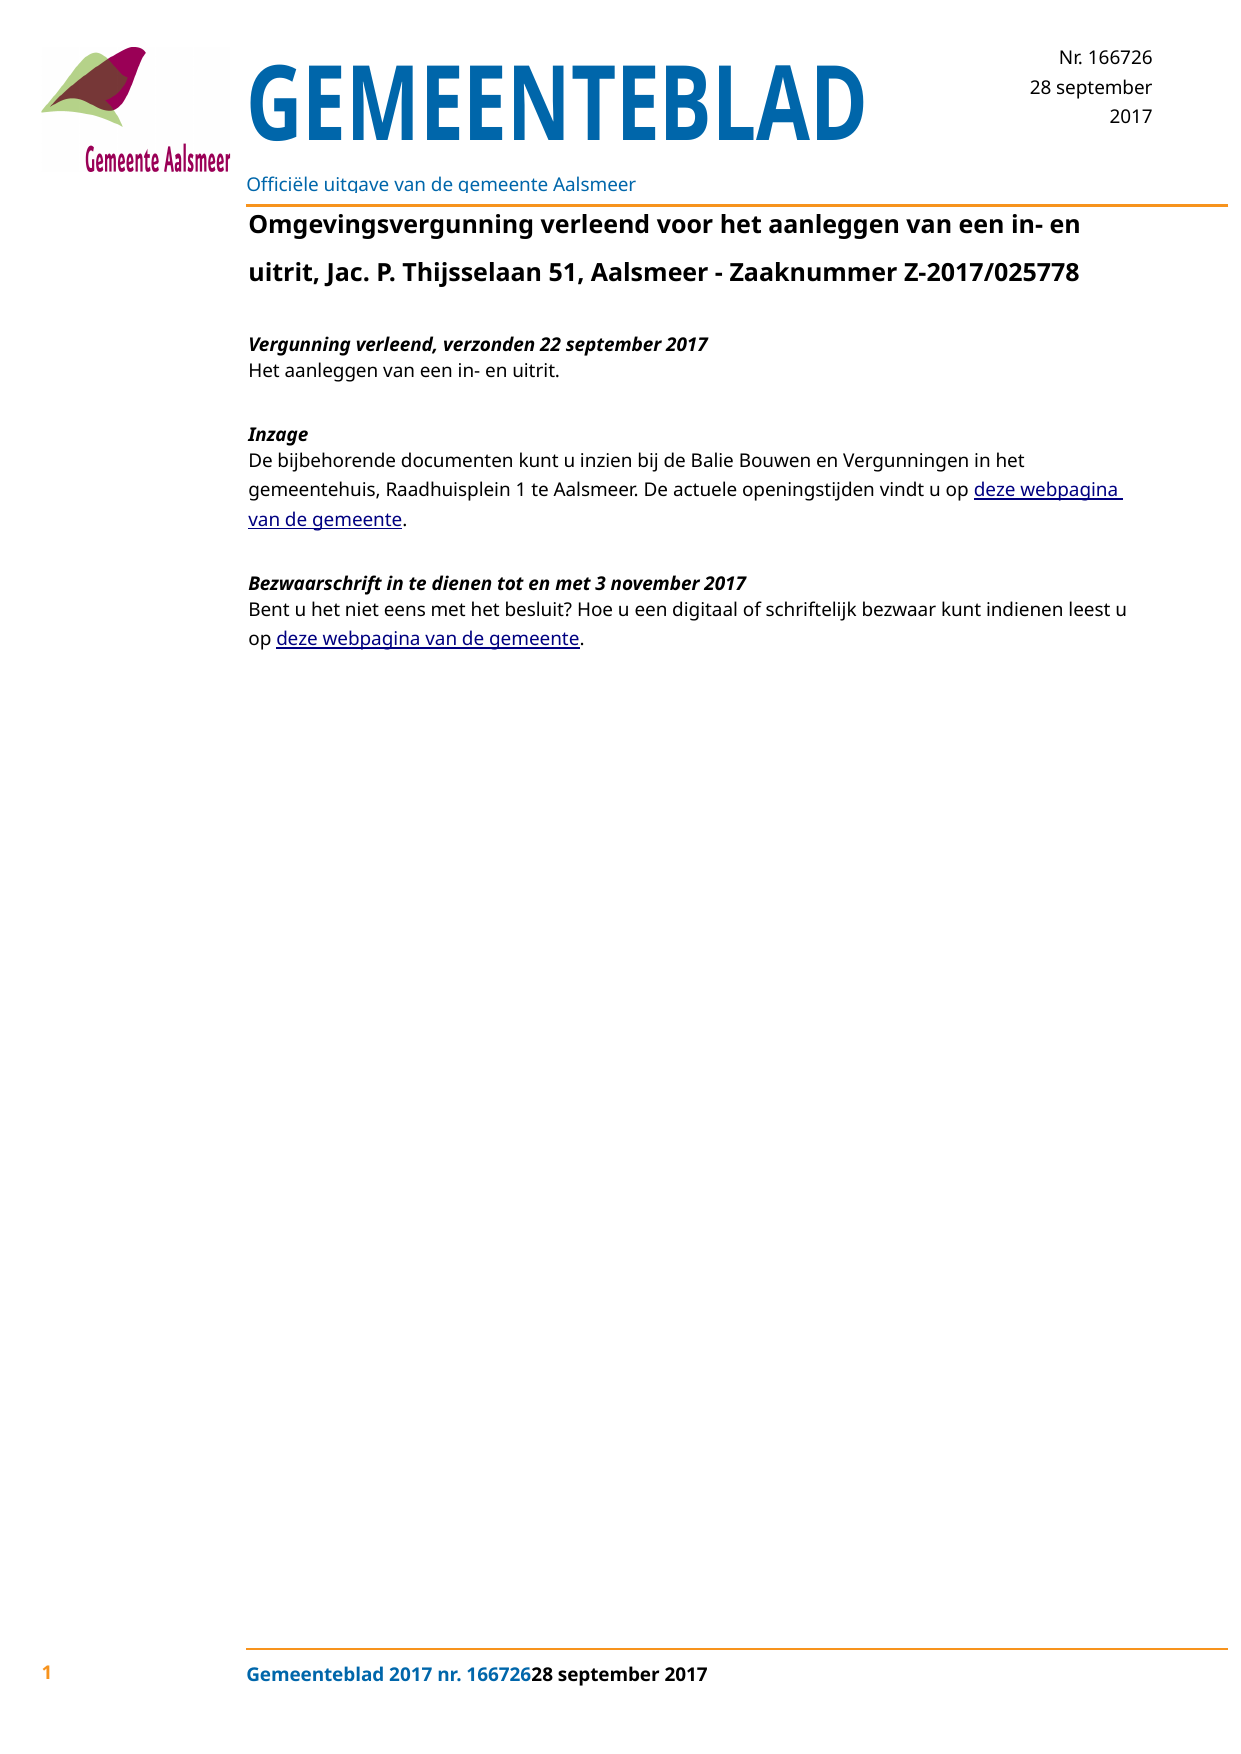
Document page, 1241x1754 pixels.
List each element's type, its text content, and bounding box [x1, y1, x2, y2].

text Omgevingsvergunning verleend voor het aanleggen van een in- en uitrit, Jac. P. Thijsselaan 51, Aalsmeer - Zaaknummer Z-2017/025778 [248, 207, 1152, 288]
text Vergunning verleend, verzonden 22 september 2017 [248, 331, 1152, 357]
text Bent u het niet eens met het besluit? Hoe u een digitaal of schriftelijk bezwaar kunt indienen leest u op deze webpagina van de gemeente. [248, 596, 1152, 651]
text De bijbehorende documenten kunt u inzien bij de Balie Bouwen en Vergunningen in het gemeentehuis, Raadhuisplein 1 te Aalsmeer. De actuele openingstijden vindt u op deze webpagina van de gemeente. [248, 447, 1152, 532]
text Inzage [248, 421, 1152, 447]
picture [41, 47, 231, 172]
text Het aanleggen van een in- en uitrit. [248, 357, 1152, 383]
text Bezwaarschrift in te dienen tot en met 3 november 2017 [248, 570, 1152, 596]
